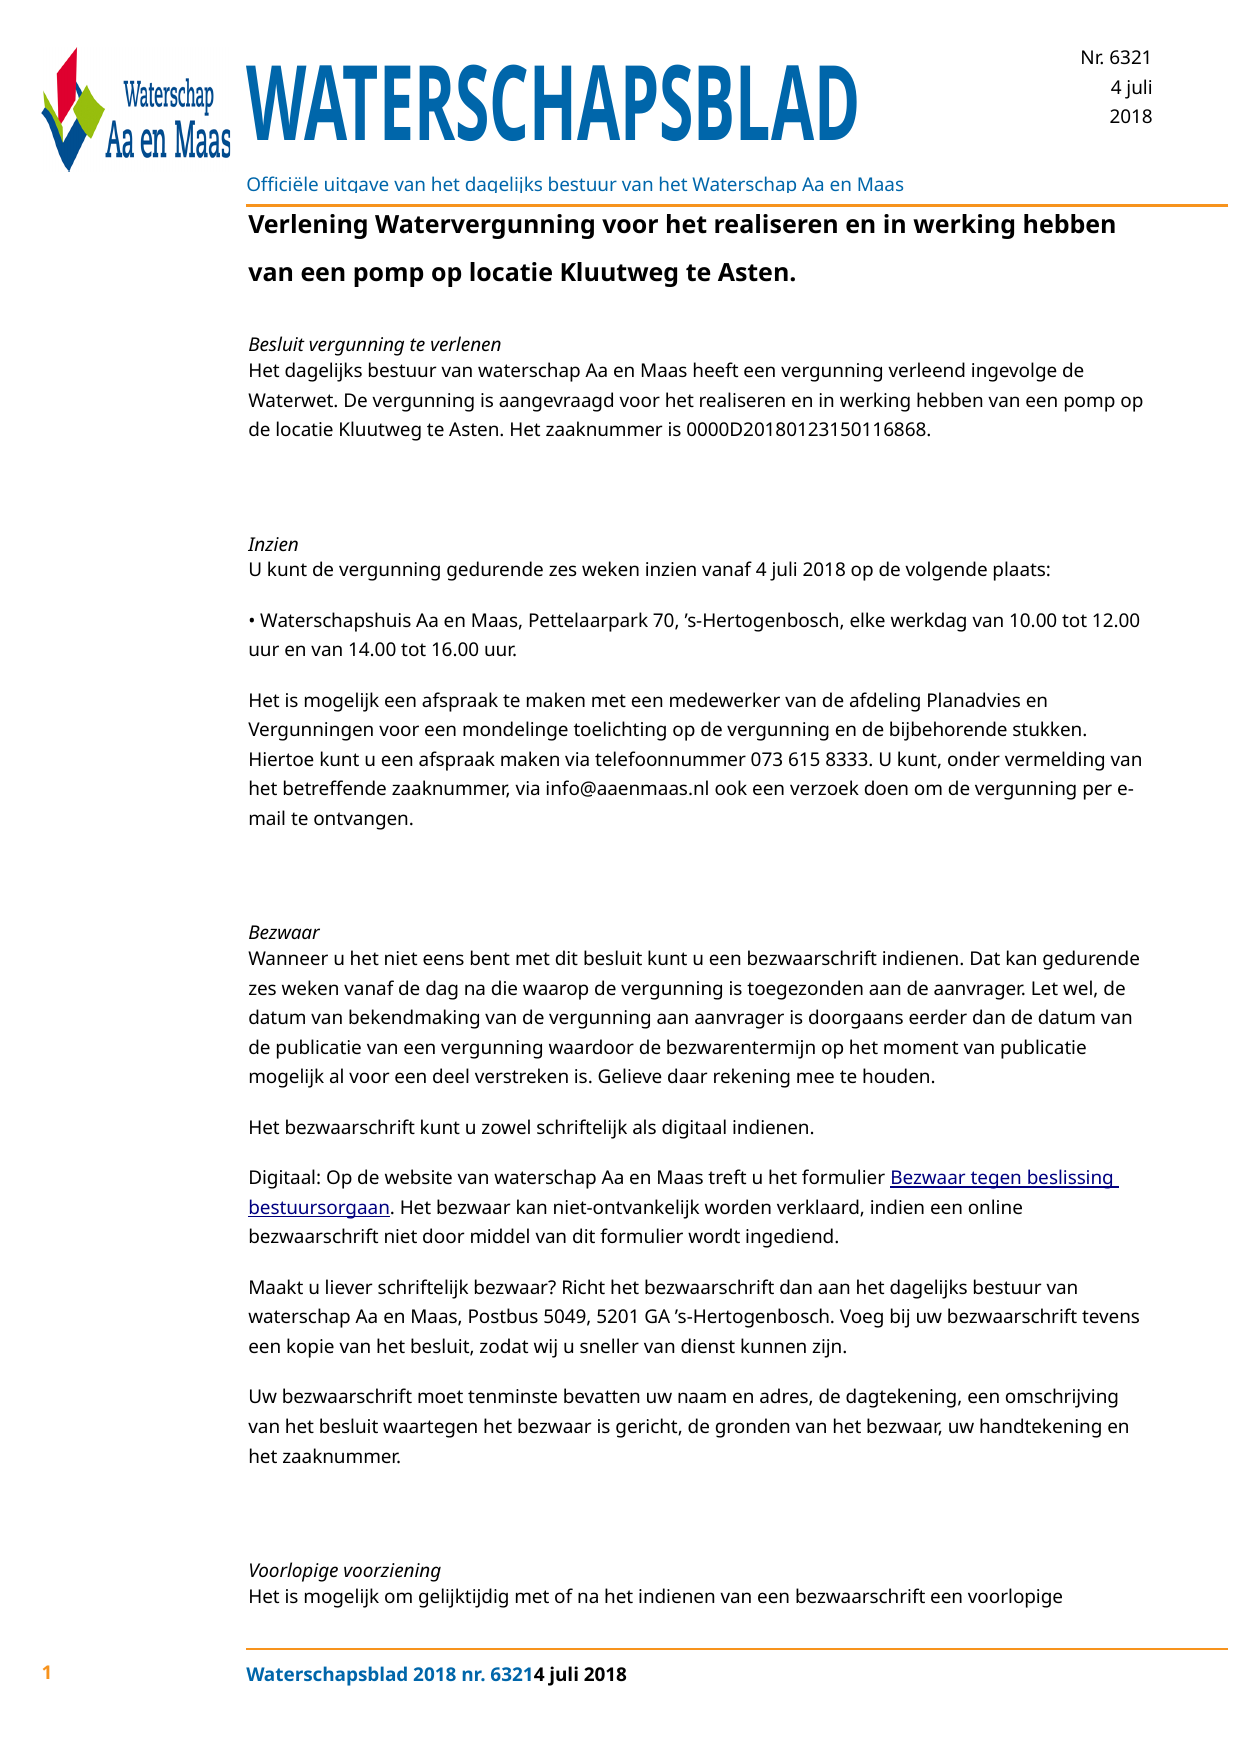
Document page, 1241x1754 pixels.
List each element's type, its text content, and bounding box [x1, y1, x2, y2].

text Verlening Watervergunning voor het realiseren en in werking hebben van een pomp op locatie Kluutweg te Asten. [248, 207, 1152, 288]
text Het bezwaarschrift kunt u zowel schriftelijk als digitaal indienen. [248, 1114, 1152, 1140]
text U kunt de vergunning gedurende zes weken inzien vanaf 4 juli 2018 op de volgende plaats: [248, 556, 1152, 582]
text Wanneer u het niet eens bent met dit besluit kunt u een bezwaarschrift indienen. Dat kan gedurende zes weken vanaf de dag na die waarop de vergunning is toegezonden aan de aanvrager. Let wel, de datum van bekendmaking van de vergunning aan aanvrager is doorgaans eerder dan de datum van de publicatie van een vergunning waardoor de bezwarentermijn op het moment van publicatie mogelijk al voor een deel verstreken is. Gelieve daar rekening mee te houden. [248, 945, 1152, 1089]
text Bezwaar [248, 919, 1152, 945]
text Inzien [248, 531, 1152, 556]
text Het is mogelijk een afspraak te maken met een medewerker van de afdeling Planadvies en Vergunningen voor een mondelinge toelichting op de vergunning en de bijbehorende stukken. Hiertoe kunt u een afspraak maken via telefoonnummer 073 615 8333. U kunt, onder vermelding van het betreffende zaaknummer, via info@aaenmaas.nl ook een verzoek doen om de vergunning per e-mail te ontvangen. [248, 687, 1152, 831]
text Voorlopige voorziening [248, 1557, 1152, 1583]
text Uw bezwaarschrift moet tenminste bevatten uw naam en adres, de dagtekening, een omschrijving van het besluit waartegen het bezwaar is gericht, de gronden van het bezwaar, uw handtekening en het zaaknummer. [248, 1384, 1152, 1468]
text • Waterschapshuis Aa en Maas, Pettelaarpark 70, ’s-Hertogenbosch, elke werkdag van 10.00 tot 12.00 uur en van 14.00 tot 16.00 uur. [248, 607, 1152, 662]
picture [41, 47, 231, 172]
text Het dagelijks bestuur van waterschap Aa en Maas heeft een vergunning verleend ingevolge de Waterwet. De vergunning is aangevraagd voor het realiseren en in werking hebben van een pomp op de locatie Kluutweg te Asten. Het zaaknummer is 0000D20180123150116868. [248, 357, 1152, 442]
text Besluit vergunning te verlenen [248, 331, 1152, 357]
text Digitaal: Op de website van waterschap Aa en Maas treft u het formulier Bezwaar tegen beslissing bestuursorgaan. Het bezwaar kan niet-ontvankelijk worden verklaard, indien een online bezwaarschrift niet door middel van dit formulier wordt ingediend. [248, 1164, 1152, 1249]
text Maakt u liever schriftelijk bezwaar? Richt het bezwaarschrift dan aan het dagelijks bestuur van waterschap Aa en Maas, Postbus 5049, 5201 GA ’s-Hertogenbosch. Voeg bij uw bezwaarschrift tevens een kopie van het besluit, zodat wij u sneller van dienst kunnen zijn. [248, 1274, 1152, 1359]
text Het is mogelijk om gelijktijdig met of na het indienen van een bezwaarschrift een voorlopige [248, 1583, 1152, 1609]
